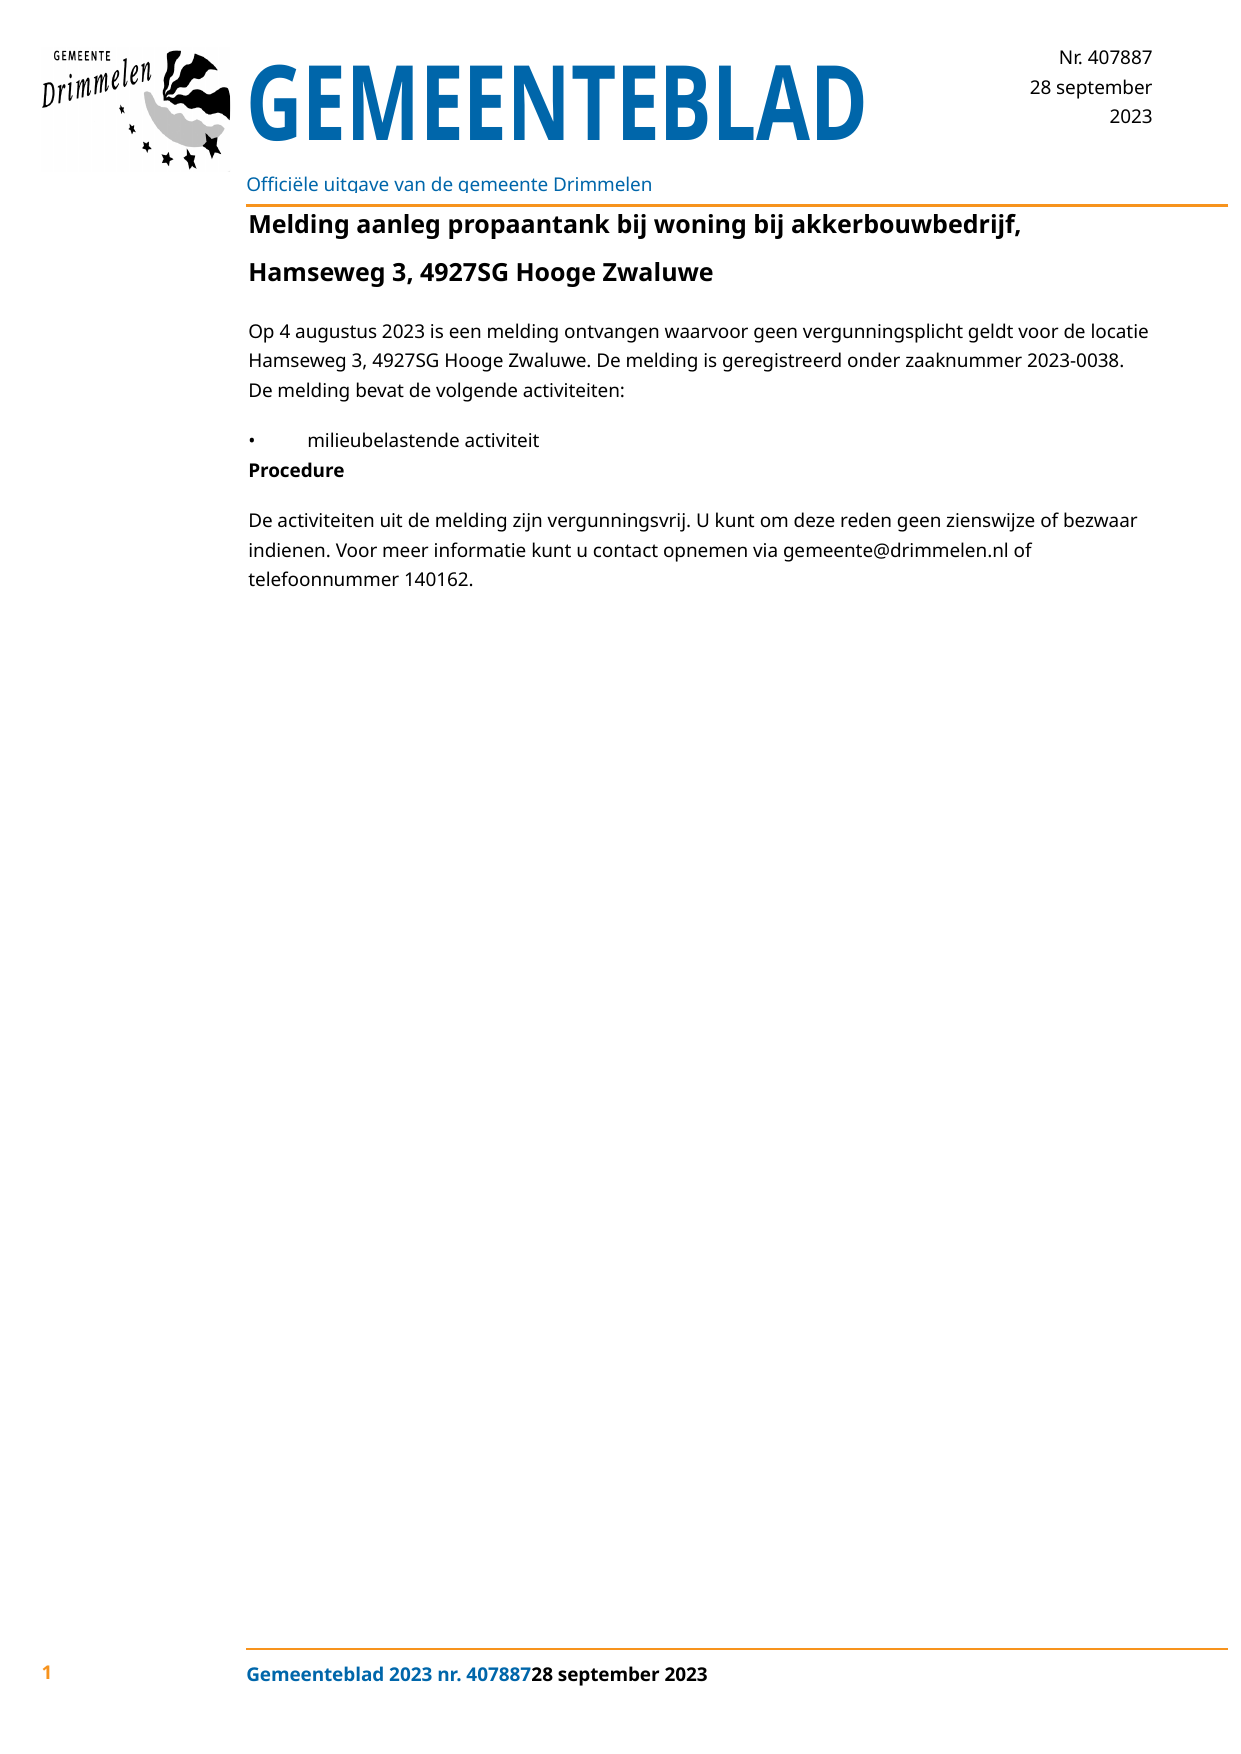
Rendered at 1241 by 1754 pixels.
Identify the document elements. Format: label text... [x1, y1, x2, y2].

text Procedure [248, 457, 1152, 483]
list milieubelastende activiteit [248, 427, 1152, 453]
text Melding aanleg propaantank bij woning bij akkerbouwbedrijf, Hamseweg 3, 4927SG Hooge Zwaluwe [248, 207, 1152, 288]
text Op 4 augustus 2023 is een melding ontvangen waarvoor geen vergunningsplicht geldt voor de locatie Hamseweg 3, 4927SG Hooge Zwaluwe. De melding is geregistreerd onder zaaknummer 2023-0038. De melding bevat de volgende activiteiten: [248, 318, 1152, 403]
picture [41, 47, 231, 172]
text De activiteiten uit de melding zijn vergunningsvrij. U kunt om deze reden geen zienswijze of bezwaar indienen. Voor meer informatie kunt u contact opnemen via gemeente@drimmelen.nl of telefoonnummer 140162. [248, 507, 1152, 592]
